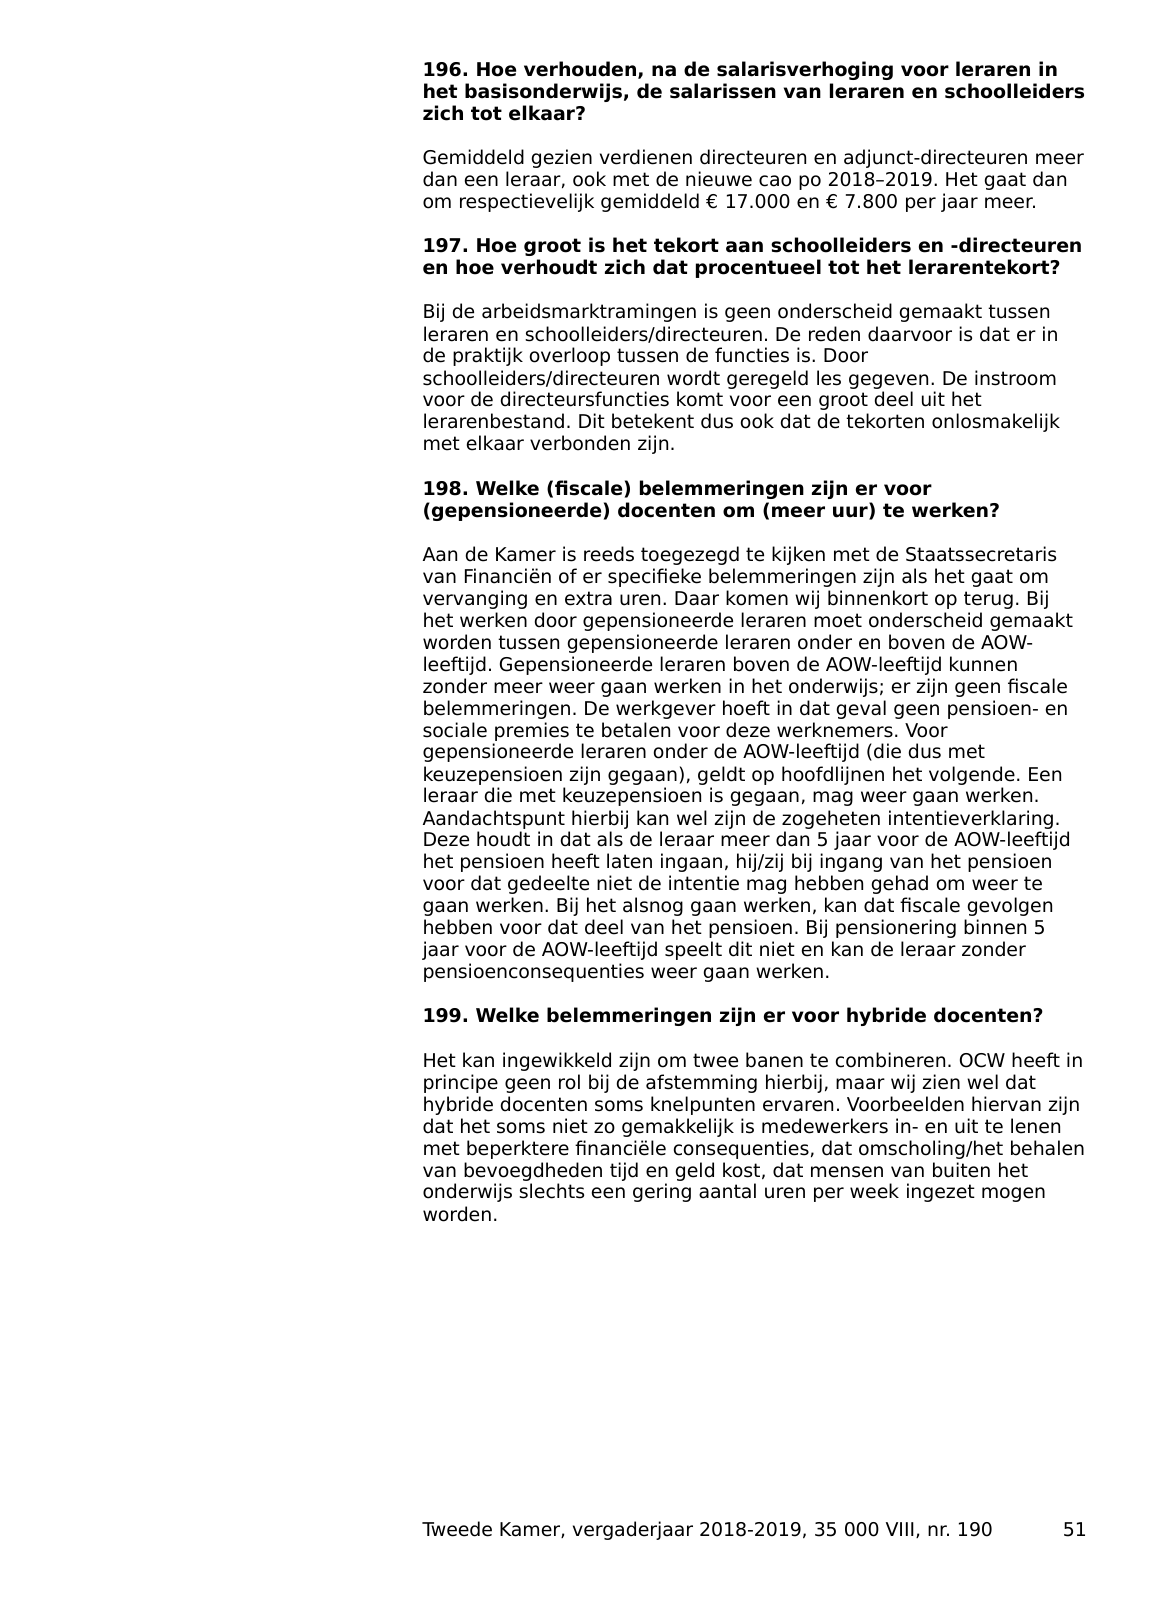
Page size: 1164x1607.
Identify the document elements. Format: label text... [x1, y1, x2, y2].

text Het kan ingewikkeld zijn om twee banen te combineren. OCW heeft in principe geen rol bij de afstemming hierbij, maar wij zien wel dat hybride docenten soms knelpunten ervaren. Voorbeelden hiervan zijn dat het soms niet zo gemakkelijk is medewerkers in- en uit te lenen met beperktere financiële consequenties, dat omscholing/het behalen van bevoegdheden tijd en geld kost, dat mensen van buiten het onderwijs slechts een gering aantal uren per week ingezet mogen worden. [422, 1049, 1087, 1225]
text Bij de arbeidsmarktramingen is geen onderscheid gemaakt tussen leraren en schoolleiders/directeuren. De reden daarvoor is dat er in de praktijk overloop tussen de functies is. Door schoolleiders/directeuren wordt geregeld les gegeven. De instroom voor de directeursfuncties komt voor een groot deel uit het lerarenbestand. Dit betekent dus ook dat de tekorten onlosmakelijk met elkaar verbonden zijn. [422, 301, 1087, 455]
subtitle 199. Welke belemmeringen zijn er voor hybride docenten? [422, 1005, 1087, 1027]
subtitle 196. Hoe verhouden, na de salarisverhoging voor leraren in het basisonderwijs, de salarissen van leraren en schoolleiders zich tot elkaar? [422, 59, 1087, 125]
text Gemiddeld gezien verdienen directeuren en adjunct-directeuren meer dan een leraar, ook met de nieuwe cao po 2018–2019. Het gaat dan om respectievelijk gemiddeld € 17.000 en € 7.800 per jaar meer. [422, 147, 1087, 213]
text Aan de Kamer is reeds toegezegd te kijken met de Staatssecretaris van Financiën of er specifieke belemmeringen zijn als het gaat om vervanging en extra uren. Daar komen wij binnenkort op terug. Bij het werken door gepensioneerde leraren moet onderscheid gemaakt worden tussen gepensioneerde leraren onder en boven de AOW-leeftijd. Gepensioneerde leraren boven de AOW-leeftijd kunnen zonder meer weer gaan werken in het onderwijs; er zijn geen fiscale belemmeringen. De werkgever hoeft in dat geval geen pensioen- en sociale premies te betalen voor deze werknemers. Voor gepensioneerde leraren onder de AOW-leeftijd (die dus met keuzepensioen zijn gegaan), geldt op hoofdlijnen het volgende. Een leraar die met keuzepensioen is gegaan, mag weer gaan werken. Aandachtspunt hierbij kan wel zijn de zogeheten intentieverklaring. Deze houdt in dat als de leraar meer dan 5 jaar voor de AOW-leeftijd het pensioen heeft laten ingaan, hij/zij bij ingang van het pensioen voor dat gedeelte niet de intentie mag hebben gehad om weer te gaan werken. Bij het alsnog gaan werken, kan dat fiscale gevolgen hebben voor dat deel van het pensioen. Bij pensionering binnen 5 jaar voor de AOW-leeftijd speelt dit niet en kan de leraar zonder pensioenconsequenties weer gaan werken. [422, 544, 1087, 983]
subtitle 198. Welke (fiscale) belemmeringen zijn er voor (gepensioneerde) docenten om (meer uur) te werken? [422, 477, 1087, 521]
subtitle 197. Hoe groot is het tekort aan schoolleiders en -directeuren en hoe verhoudt zich dat procentueel tot het lerarentekort? [422, 235, 1087, 279]
